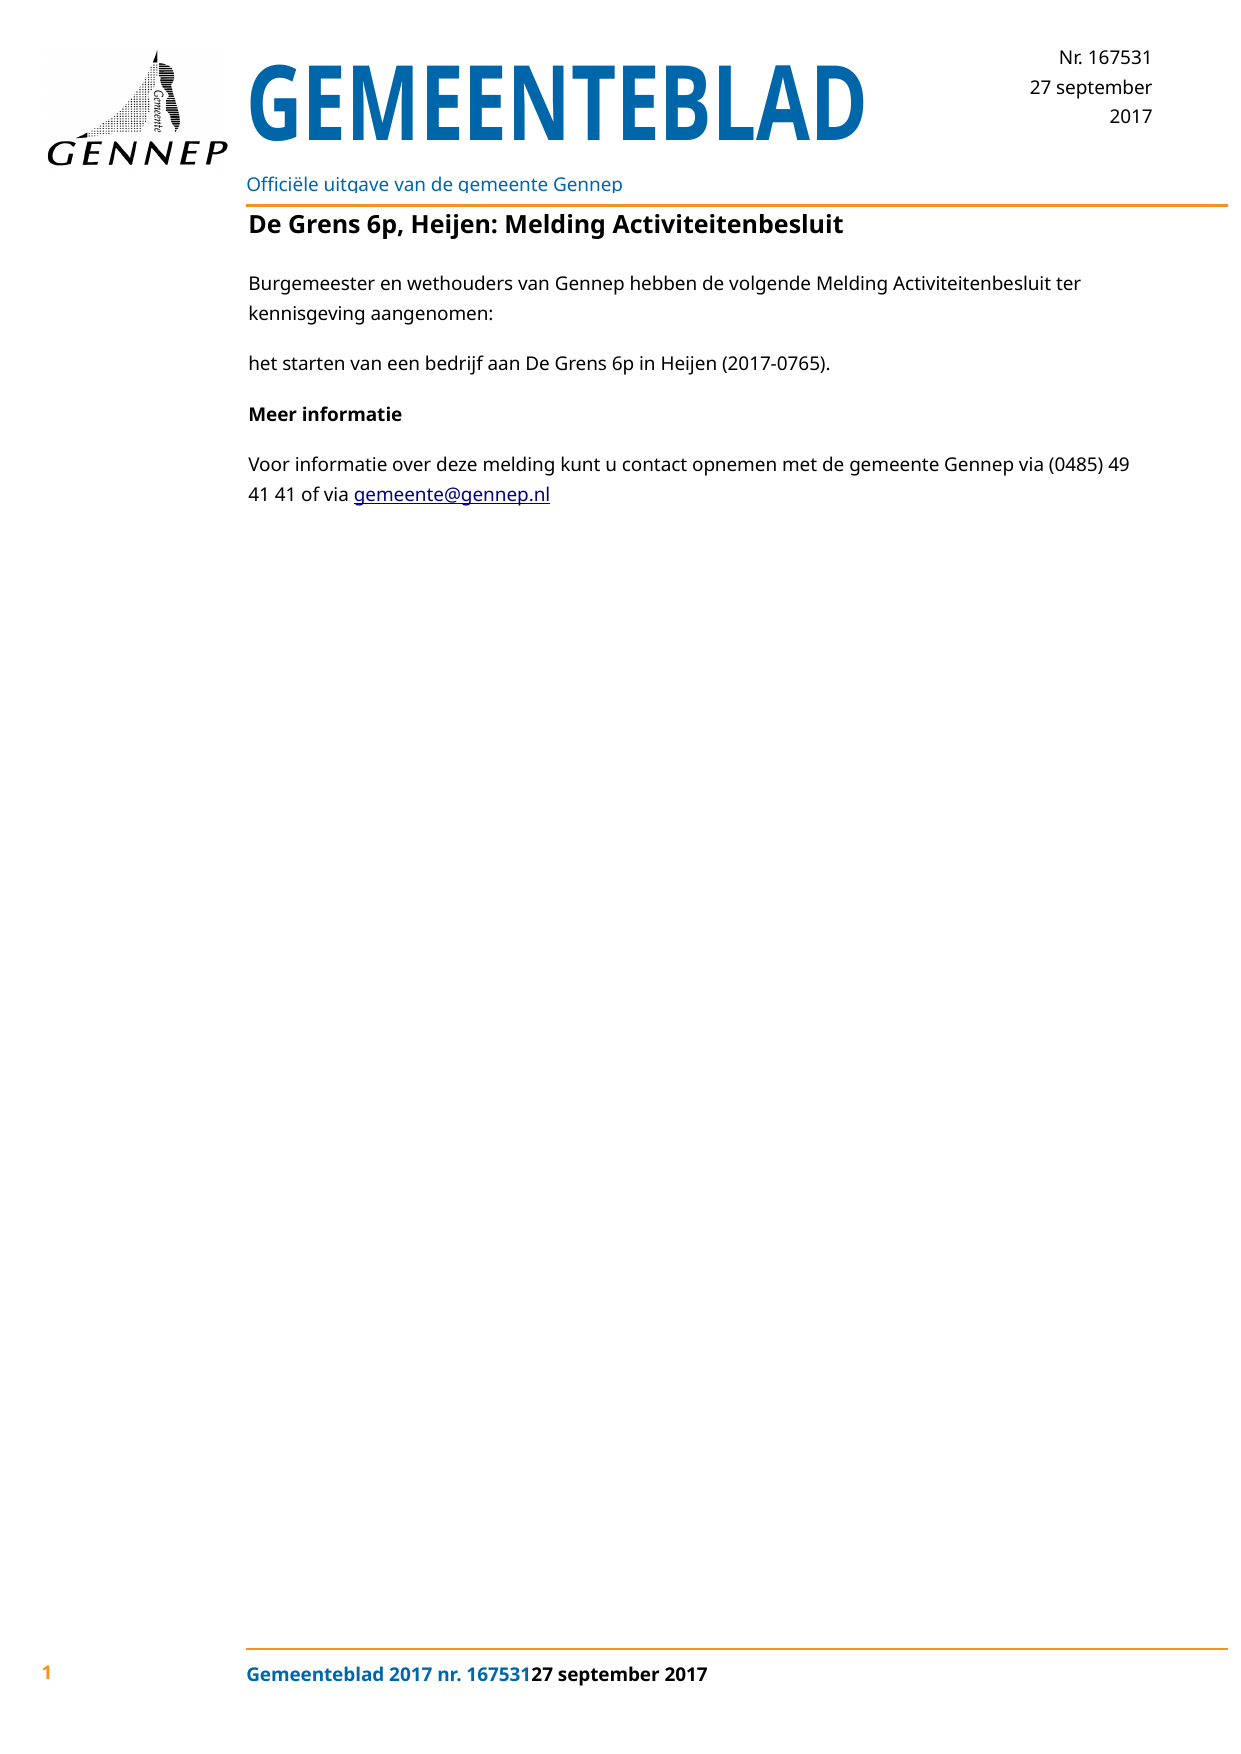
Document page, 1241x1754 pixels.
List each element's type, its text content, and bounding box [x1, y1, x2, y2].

text Meer informatie [248, 401, 1152, 426]
picture [41, 47, 231, 172]
text De Grens 6p, Heijen: Melding Activiteitenbesluit [248, 207, 1152, 241]
text Burgemeester en wethouders van Gennep hebben de volgende Melding Activiteitenbesluit ter kennisgeving aangenomen: [248, 270, 1152, 326]
text Voor informatie over deze melding kunt u contact opnemen met de gemeente Gennep via (0485) 49 41 41 of via gemeente@gennep.nl [248, 451, 1152, 506]
text het starten van een bedrijf aan De Grens 6p in Heijen (2017-0765). [248, 350, 1152, 376]
